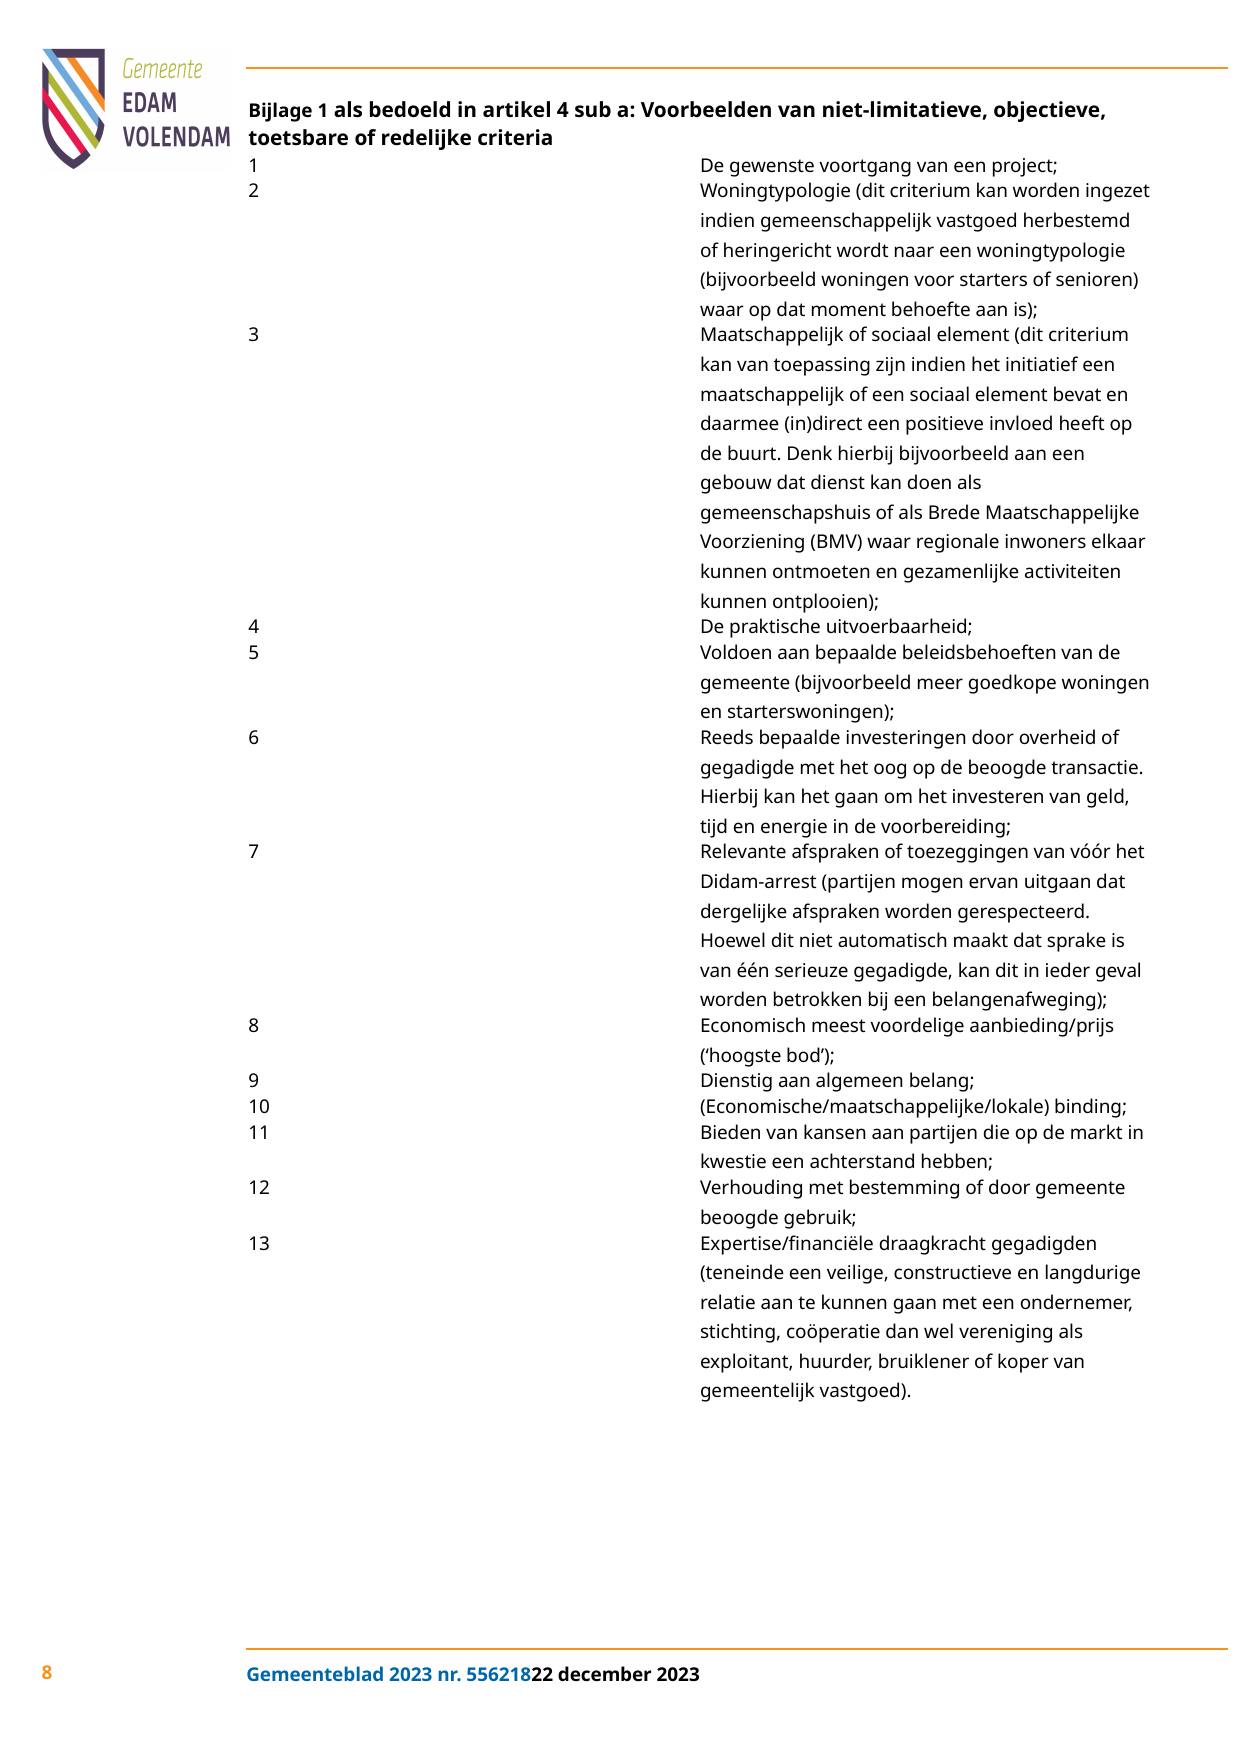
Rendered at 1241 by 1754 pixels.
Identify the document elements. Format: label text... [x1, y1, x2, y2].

table_cell 8 [248, 1013, 700, 1068]
table_cell 13 [248, 1230, 700, 1403]
table_cell Reeds bepaalde investeringen door overheid of gegadigde met het oog op de beoogde transactie. Hierbij kan het gaan om het investeren van geld, tijd en energie in de voorbereiding; [700, 724, 1152, 839]
text Bijlage 1 als bedoeld in artikel 4 sub a: Voorbeelden van niet-limitatieve, objectieve, toetsbare of redelijke criteria [248, 95, 1152, 152]
table_cell Maatschappelijk of sociaal element (dit criterium kan van toepassing zijn indien het initiatief een maatschappelijk of een sociaal element bevat en daarmee (in)direct een positieve invloed heeft op de buurt. Denk hierbij bijvoorbeeld aan een gebouw dat dienst kan doen als gemeenschapshuis of als Brede Maatschappelijke Voorziening (BMV) waar regionale inwoners elkaar kunnen ontmoeten en gezamenlijke activiteiten kunnen ontplooien); [700, 322, 1152, 614]
table_header 1 [248, 152, 700, 178]
table_cell 2 [248, 178, 700, 322]
table_cell Voldoen aan bepaalde beleidsbehoeften van de gemeente (bijvoorbeeld meer goedkope woningen en starterswoningen); [700, 639, 1152, 724]
table_cell 9 [248, 1068, 700, 1093]
table_cell Economisch meest voordelige aanbieding/prijs (‘hoogste bod’); [700, 1013, 1152, 1068]
table_cell 3 [248, 322, 700, 614]
table_cell Expertise/financiële draagkracht gegadigden (teneinde een veilige, constructieve en langdurige relatie aan te kunnen gaan met een ondernemer, stichting, coöperatie dan wel vereniging als exploitant, huurder, bruiklener of koper van gemeentelijk vastgoed). [700, 1230, 1152, 1403]
table_cell (Economische/maatschappelijke/lokale) binding; [700, 1094, 1152, 1119]
table_header De gewenste voortgang van een project; [700, 152, 1152, 178]
table_cell 10 [248, 1094, 700, 1119]
table_cell De praktische uitvoerbaarheid; [700, 614, 1152, 639]
table_cell 6 [248, 724, 700, 839]
table_cell Woningtypologie (dit criterium kan worden ingezet indien gemeenschappelijk vastgoed herbestemd of heringericht wordt naar een woningtypologie (bijvoorbeeld woningen voor starters of senioren) waar op dat moment behoefte aan is); [700, 178, 1152, 322]
table_cell Bieden van kansen aan partijen die op de markt in kwestie een achterstand hebben; [700, 1119, 1152, 1174]
table_cell Verhouding met bestemming of door gemeente beoogde gebruik; [700, 1175, 1152, 1230]
table_cell 5 [248, 639, 700, 724]
table_cell Dienstig aan algemeen belang; [700, 1068, 1152, 1093]
table_cell Relevante afspraken of toezeggingen van vóór het Didam-arrest (partijen mogen ervan uitgaan dat dergelijke afspraken worden gerespecteerd. Hoewel dit niet automatisch maakt dat sprake is van één serieuze gegadigde, kan dit in ieder geval worden betrokken bij een belangenafweging); [700, 839, 1152, 1012]
table_cell 7 [248, 839, 700, 1012]
picture [41, 47, 231, 172]
table_cell 4 [248, 614, 700, 639]
table_cell 12 [248, 1175, 700, 1230]
table_cell 11 [248, 1119, 700, 1174]
